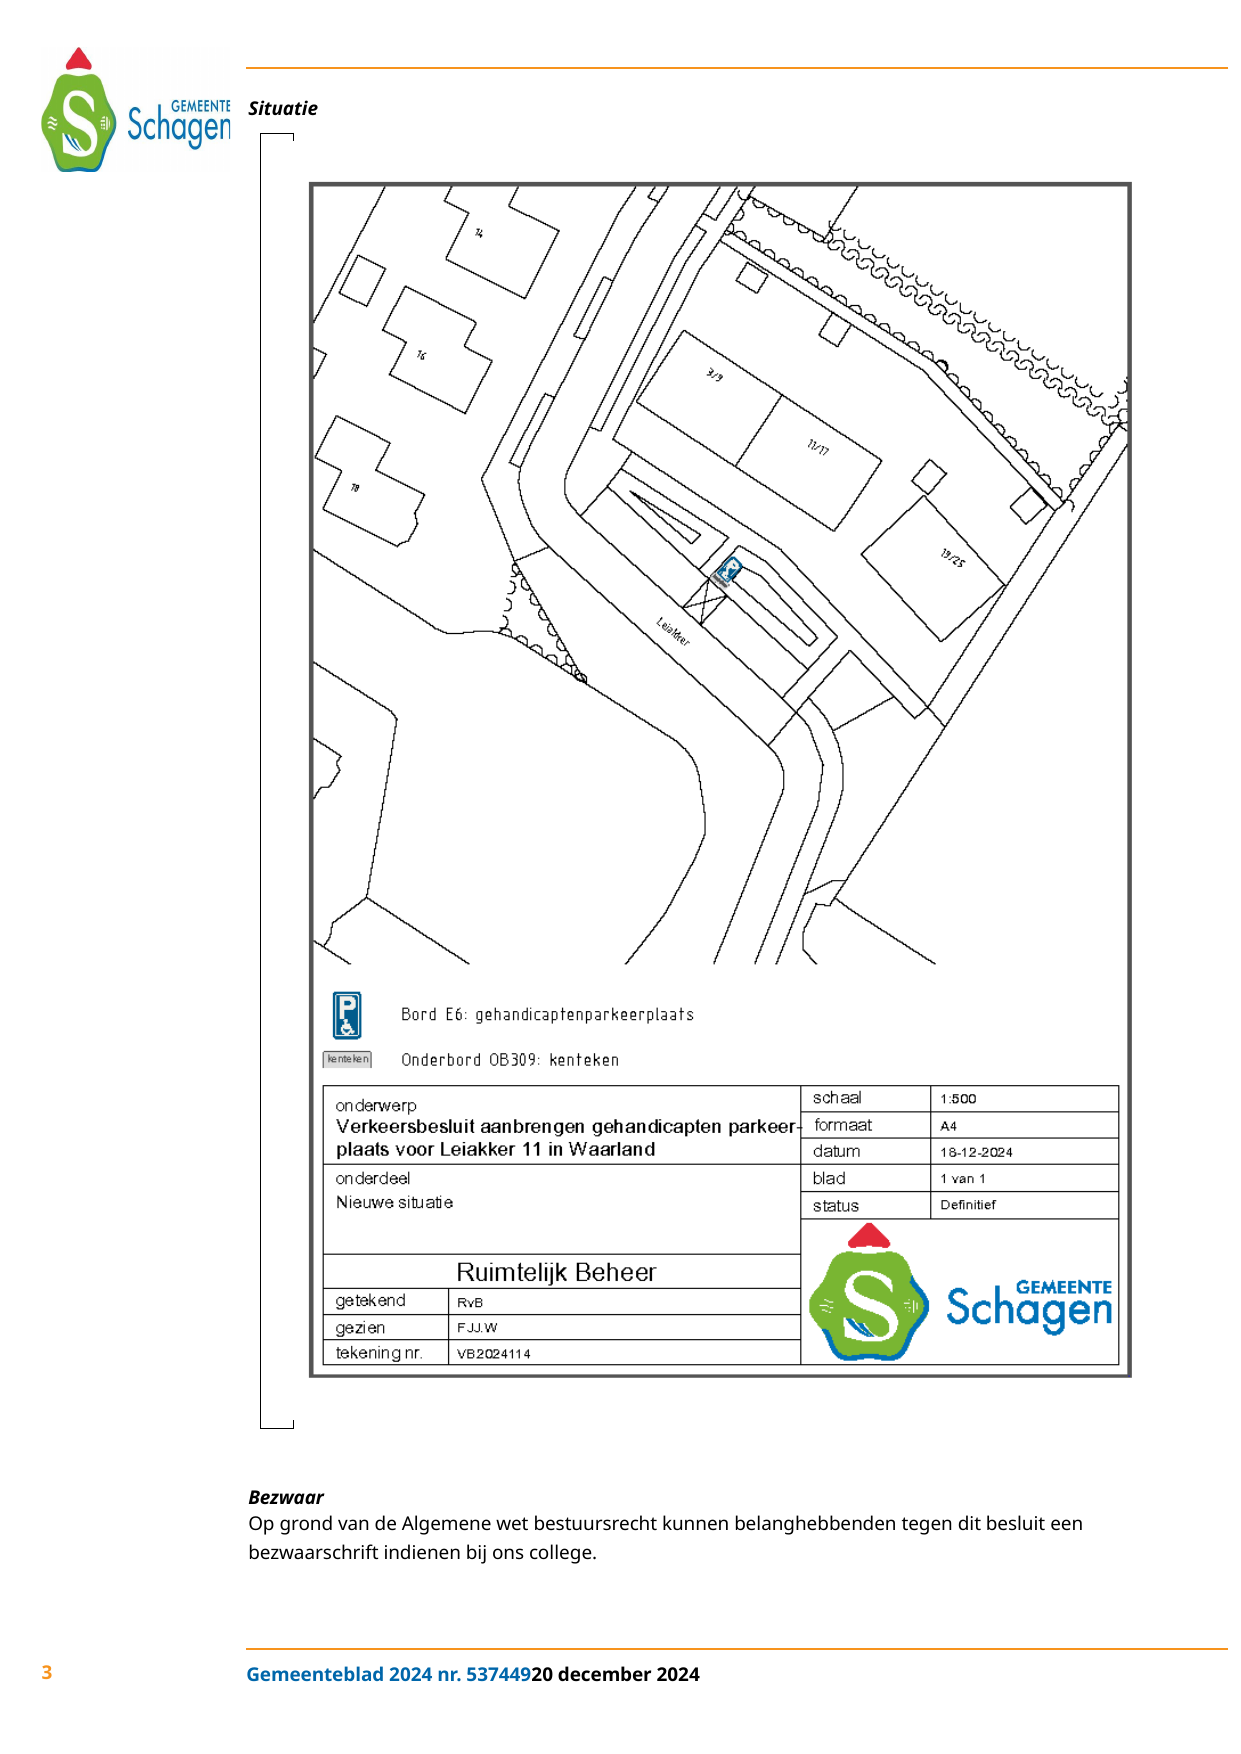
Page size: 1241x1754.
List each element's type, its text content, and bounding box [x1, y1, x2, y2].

text Situatie [248, 95, 1152, 121]
text Bezwaar [248, 1484, 1152, 1510]
text Op grond van de Algemene wet bestuursrecht kunnen belanghebbenden tegen dit besluit een bezwaarschrift indienen bij ons college. [248, 1510, 1152, 1565]
picture [41, 47, 231, 172]
picture [268, 141, 1173, 1420]
